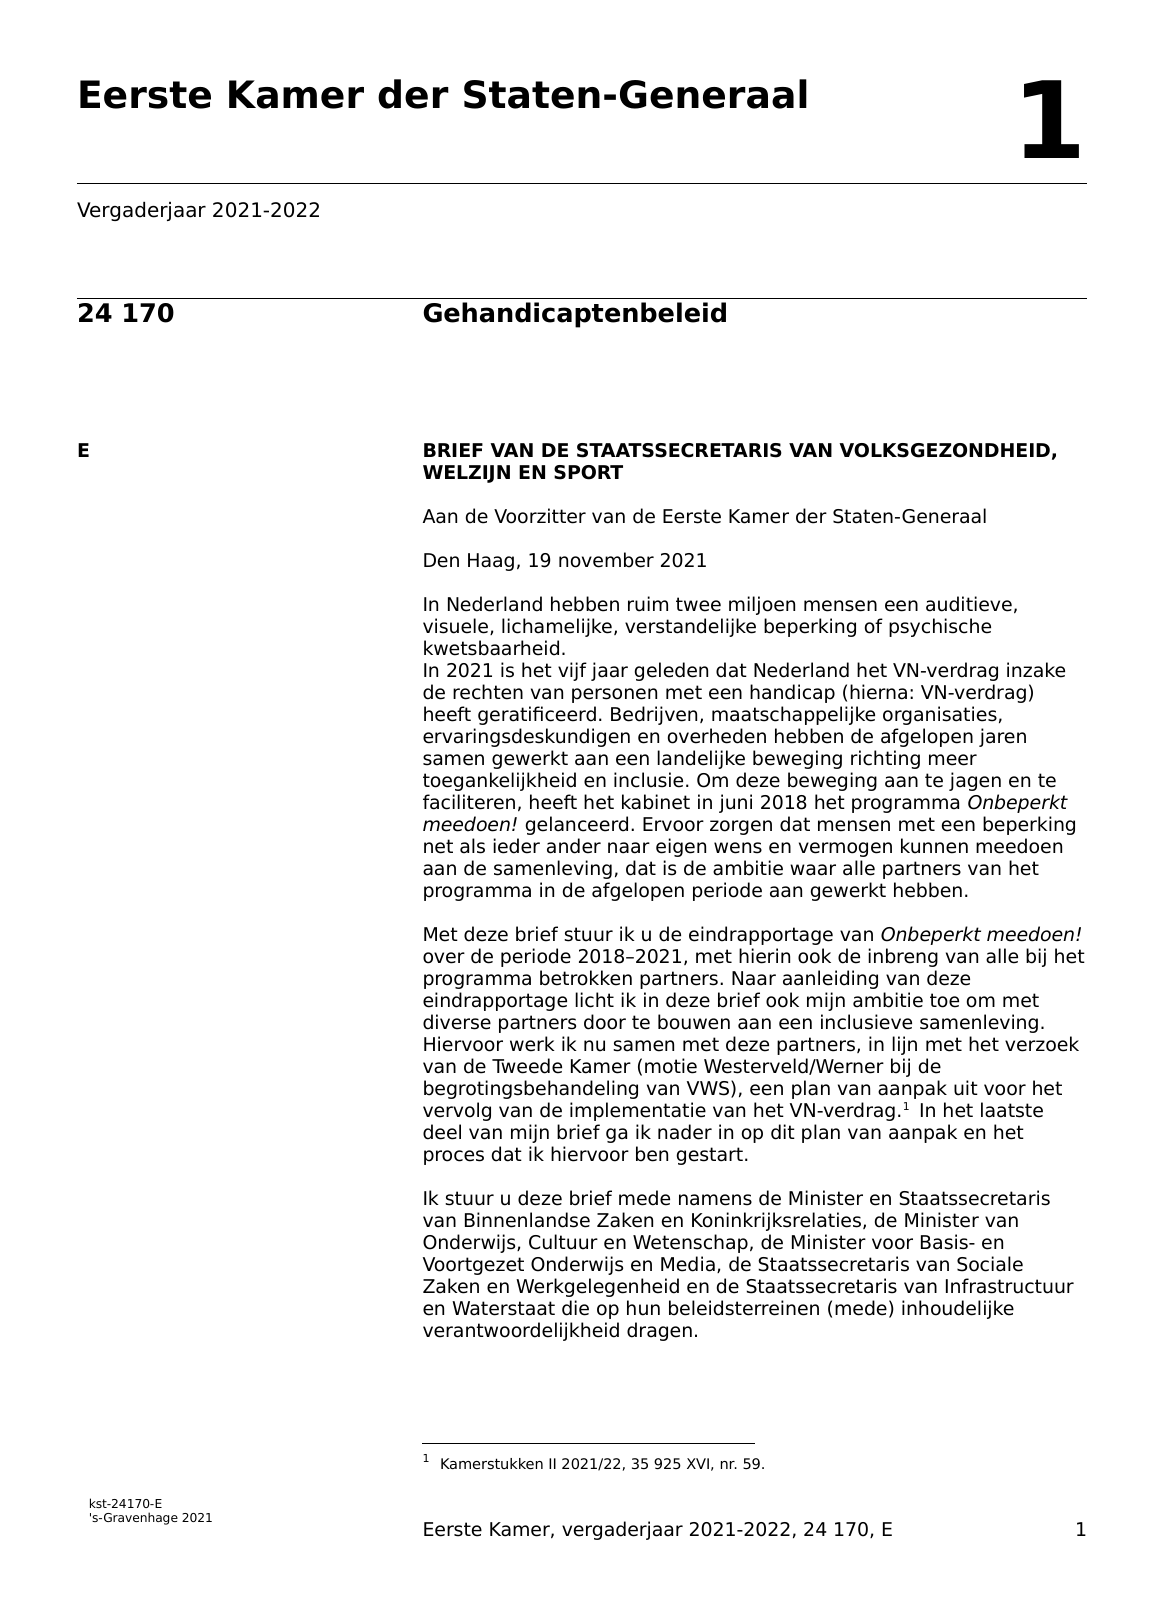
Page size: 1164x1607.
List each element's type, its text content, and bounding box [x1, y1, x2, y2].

text Kamerstukken II 2021/22, 35 925 XVI, nr. 59. [422, 1452, 1087, 1474]
table_header 1 [886, 59, 1087, 183]
table_header Eerste Kamer der Staten-Generaal [77, 59, 886, 183]
subtitle 24 170 Gehandicaptenbeleid [77, 299, 1087, 329]
text kst-24170-E [88, 1497, 323, 1511]
text Met deze brief stuur ik u de eindrapportage van Onbeperkt meedoen! over de periode 2018–2021, met hierin ook de inbreng van alle bij het programma betrokken partners. Naar aanleiding van deze eindrapportage licht ik in deze brief ook mijn ambitie toe om met diverse partners door te bouwen aan een inclusieve samenleving. Hiervoor werk ik nu samen met deze partners, in lijn met het verzoek van de Tweede Kamer (motie Westerveld/Werner bij de begrotingsbehandeling van VWS), een plan van aanpak uit voor het vervolg van de implementatie van het VN-verdrag. In het laatste deel van mijn brief ga ik nader in op dit plan van aanpak en het proces dat ik hiervoor ben gestart. [422, 924, 1087, 1166]
text Den Haag, 19 november 2021 [422, 550, 1087, 572]
text Ik stuur u deze brief mede namens de Minister en Staatssecretaris van Binnenlandse Zaken en Koninkrijksrelaties, de Minister van Onderwijs, Cultuur en Wetenschap, de Minister voor Basis- en Voortgezet Onderwijs en Media, de Staatssecretaris van Sociale Zaken en Werkgelegenheid en de Staatssecretaris van Infrastructuur en Waterstaat die op hun beleidsterreinen (mede) inhoudelijke verantwoordelijkheid dragen. [422, 1188, 1087, 1342]
table_cell Vergaderjaar 2021-2022 [77, 184, 1087, 298]
text In Nederland hebben ruim twee miljoen mensen een auditieve, visuele, lichamelijke, verstandelijke beperking of psychische kwetsbaarheid. [422, 594, 1087, 660]
text Aan de Voorzitter van de Eerste Kamer der Staten-Generaal [422, 506, 1087, 528]
text 's-Gravenhage 2021 [88, 1511, 323, 1525]
text In 2021 is het vijf jaar geleden dat Nederland het VN-verdrag inzake de rechten van personen met een handicap (hierna: VN-verdrag) heeft geratificeerd. Bedrijven, maatschappelijke organisaties, ervaringsdeskundigen en overheden hebben de afgelopen jaren samen gewerkt aan een landelijke beweging richting meer toegankelijkheid en inclusie. Om deze beweging aan te jagen en te faciliteren, heeft het kabinet in juni 2018 het programma Onbeperkt meedoen! gelanceerd. Ervoor zorgen dat mensen met een beperking net als ieder ander naar eigen wens en vermogen kunnen meedoen aan de samenleving, dat is de ambitie waar alle partners van het programma in de afgelopen periode aan gewerkt hebben. [422, 660, 1087, 902]
subtitle E BRIEF VAN DE STAATSSECRETARIS VAN VOLKSGEZONDHEID, WELZIJN EN SPORT [77, 440, 1087, 484]
